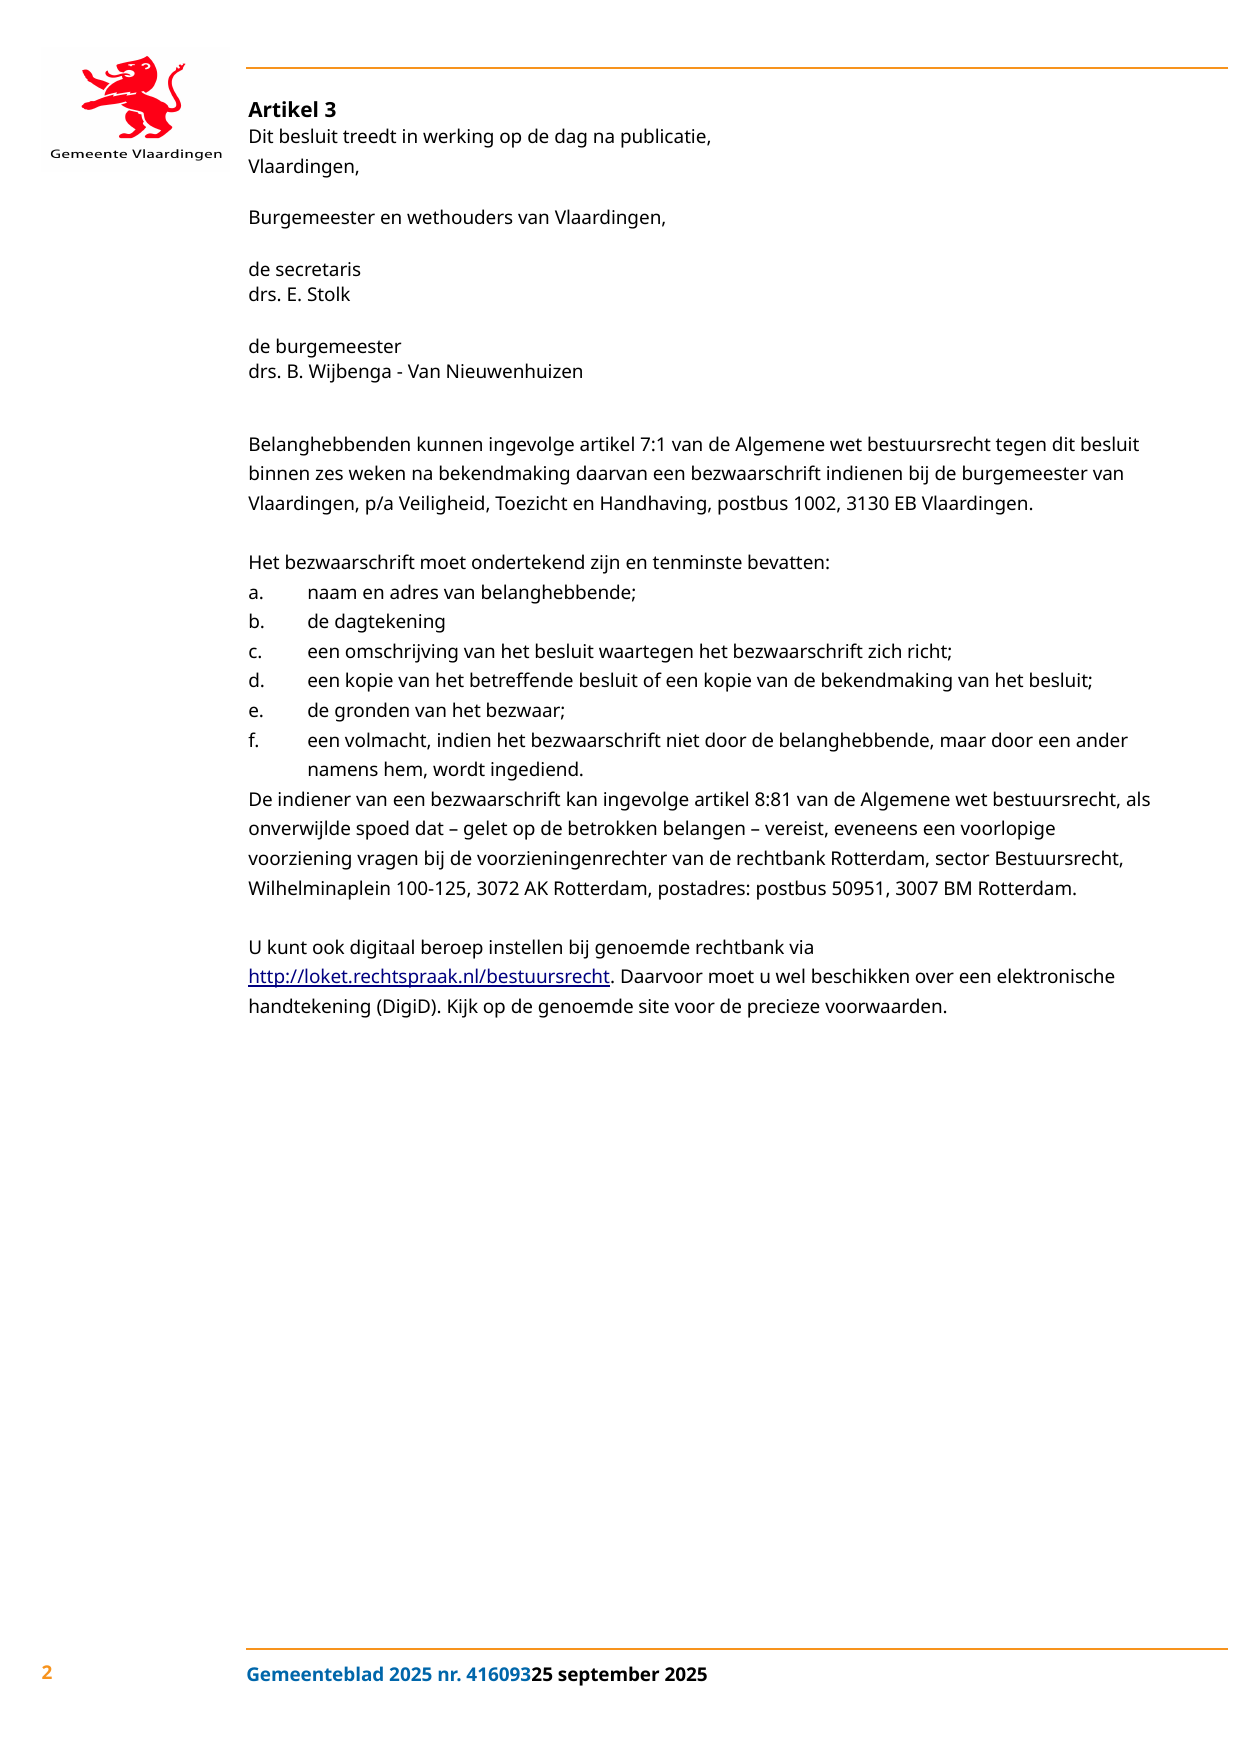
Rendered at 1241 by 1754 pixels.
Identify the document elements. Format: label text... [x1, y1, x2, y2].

table_header Belanghebbenden kunnen ingevolge artikel 7:1 van de Algemene wet bestuursrecht tegen dit besluit binnen zes weken na bekendmaking daarvan een bezwaarschrift indienen bij de burgemeester van Vlaardingen, p/a Veiligheid, Toezicht en Handhaving, postbus 1002, 3130 EB Vlaardingen. Het bezwaarschrift moet ondertekend zijn en tenminste bevatten: naam en adres van belanghebbende; de dagtekening een omschrijving van het besluit waartegen het bezwaarschrift zich richt; een kopie van het betreffende besluit of een kopie van de bekendmaking van het besluit; de gronden van het bezwaar; een volmacht, indien het bezwaarschrift niet door de belanghebbende, maar door een ander namens hem, wordt ingediend. De indiener van een bezwaarschrift kan ingevolge artikel 8:81 van de Algemene wet bestuursrecht, als onverwijlde spoed dat – gelet op de betrokken belangen – vereist, eveneens een voorlopige voorziening vragen bij de voorzieningenrechter van de rechtbank Rotterdam, sector Bestuursrecht, Wilhelminaplein 100-125, 3072 AK Rotterdam, postadres: postbus 50951, 3007 BM Rotterdam. U kunt ook digitaal beroep instellen bij genoemde rechtbank via http://loket.rechtspraak.nl/bestuursrecht. Daarvoor moet u wel beschikken over een elektronische handtekening (DigiD). Kijk op de genoemde site voor de precieze voorwaarden. [248, 431, 1152, 1019]
picture [41, 47, 231, 172]
text Burgemeester en wethouders van Vlaardingen, [248, 204, 1152, 230]
text drs. E. Stolk [248, 281, 1152, 307]
text drs. B. Wijbenga - Van Nieuwenhuizen [248, 359, 1152, 384]
text Dit besluit treedt in werking op de dag na publicatie, [248, 123, 1152, 149]
text de secretaris [248, 256, 1152, 281]
text Vlaardingen, [248, 153, 1152, 178]
text Artikel 3 [248, 95, 1152, 123]
text de burgemeester [248, 333, 1152, 359]
